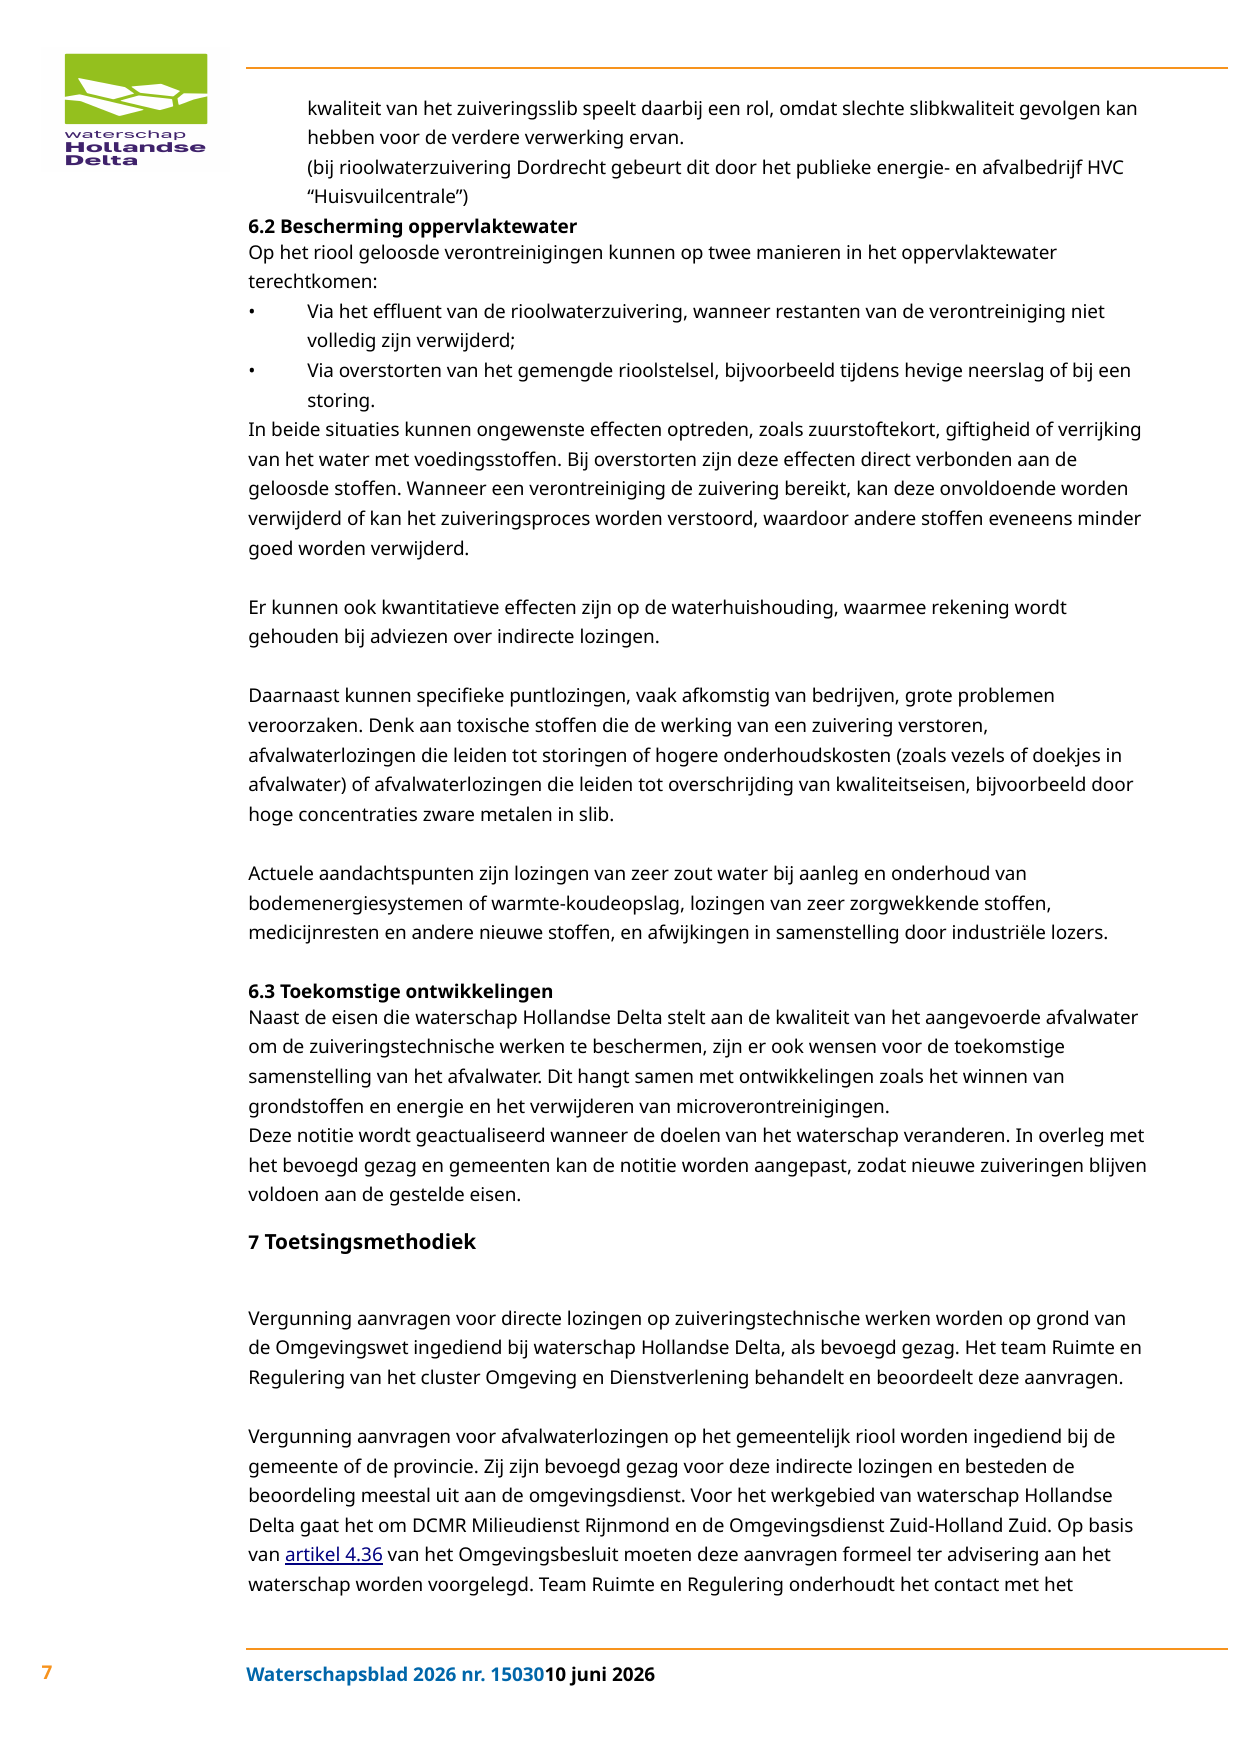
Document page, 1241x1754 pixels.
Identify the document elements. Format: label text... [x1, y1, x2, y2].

text Actuele aandachtspunten zijn lozingen van zeer zout water bij aanleg en onderhoud van bodemenergiesystemen of warmte‑koudeopslag, lozingen van zeer zorgwekkende stoffen, medicijnresten en andere nieuwe stoffen, en afwijkingen in samenstelling door industriële lozers. [248, 860, 1152, 945]
text Deze notitie wordt geactualiseerd wanneer de doelen van het waterschap veranderen. In overleg met het bevoegd gezag en gemeenten kan de notitie worden aangepast, zodat nieuwe zuiveringen blijven voldoen aan de gestelde eisen. [248, 1122, 1152, 1207]
list Via overstorten van het gemengde rioolstelsel, bijvoorbeeld tijdens hevige neerslag of bij een storing. [248, 357, 1152, 412]
list kwaliteit van het zuiveringsslib speelt daarbij een rol, omdat slechte slibkwaliteit gevolgen kan hebben voor de verdere verwerking ervan. [248, 95, 1152, 150]
text Naast de eisen die waterschap Hollandse Delta stelt aan de kwaliteit van het aangevoerde afvalwater om de zuiveringstechnische werken te beschermen, zijn er ook wensen voor de toekomstige samenstelling van het afvalwater. Dit hangt samen met ontwikkelingen zoals het winnen van grondstoffen en energie en het verwijderen van microverontreinigingen. [248, 1004, 1152, 1119]
text 6.3 Toekomstige ontwikkelingen [248, 978, 1152, 1004]
text Vergunning aanvragen voor afvalwaterlozingen op het gemeentelijk riool worden ingediend bij de gemeente of de provincie. Zij zijn bevoegd gezag voor deze indirecte lozingen en besteden de beoordeling meestal uit aan de omgevingsdienst. Voor het werkgebied van waterschap Hollandse Delta gaat het om DCMR Milieudienst Rijnmond en de Omgevingsdienst Zuid-Holland Zuid. Op basis van artikel 4.36 van het Omgevingsbesluit moeten deze aanvragen formeel ter advisering aan het waterschap worden voorgelegd. Team Ruimte en Regulering onderhoudt het contact met het [248, 1423, 1152, 1597]
text 7 Toetsingsmethodiek [248, 1227, 1152, 1256]
text Vergunning aanvragen voor directe lozingen op zuiveringstechnische werken worden op grond van de Omgevingswet ingediend bij waterschap Hollandse Delta, als bevoegd gezag. Het team Ruimte en Regulering van het cluster Omgeving en Dienstverlening behandelt en beoordeelt deze aanvragen. [248, 1305, 1152, 1390]
text In beide situaties kunnen ongewenste effecten optreden, zoals zuurstoftekort, giftigheid of verrijking van het water met voedingsstoffen. Bij overstorten zijn deze effecten direct verbonden aan de geloosde stoffen. Wanneer een verontreiniging de zuivering bereikt, kan deze onvoldoende worden verwijderd of kan het zuiveringsproces worden verstoord, waardoor andere stoffen eveneens minder goed worden verwijderd. [248, 416, 1152, 560]
list (bij rioolwaterzuivering Dordrecht gebeurt dit door het publieke energie- en afvalbedrijf HVC “Huisvuilcentrale”) [248, 154, 1152, 209]
text 6.2 Bescherming oppervlaktewater [248, 213, 1152, 239]
text Daarnaast kunnen specifieke puntlozingen, vaak afkomstig van bedrijven, grote problemen veroorzaken. Denk aan toxische stoffen die de werking van een zuivering verstoren, afvalwaterlozingen die leiden tot storingen of hogere onderhoudskosten (zoals vezels of doekjes in afvalwater) of afvalwaterlozingen die leiden tot overschrijding van kwaliteitseisen, bijvoorbeeld door hoge concentraties zware metalen in slib. [248, 683, 1152, 827]
text Er kunnen ook kwantitatieve effecten zijn op de waterhuishouding, waarmee rekening wordt gehouden bij adviezen over indirecte lozingen. [248, 594, 1152, 649]
text Op het riool geloosde verontreinigingen kunnen op twee manieren in het oppervlaktewater terechtkomen: [248, 239, 1152, 294]
picture [41, 47, 231, 172]
list Via het effluent van de rioolwaterzuivering, wanneer restanten van de verontreiniging niet volledig zijn verwijderd; [248, 298, 1152, 353]
